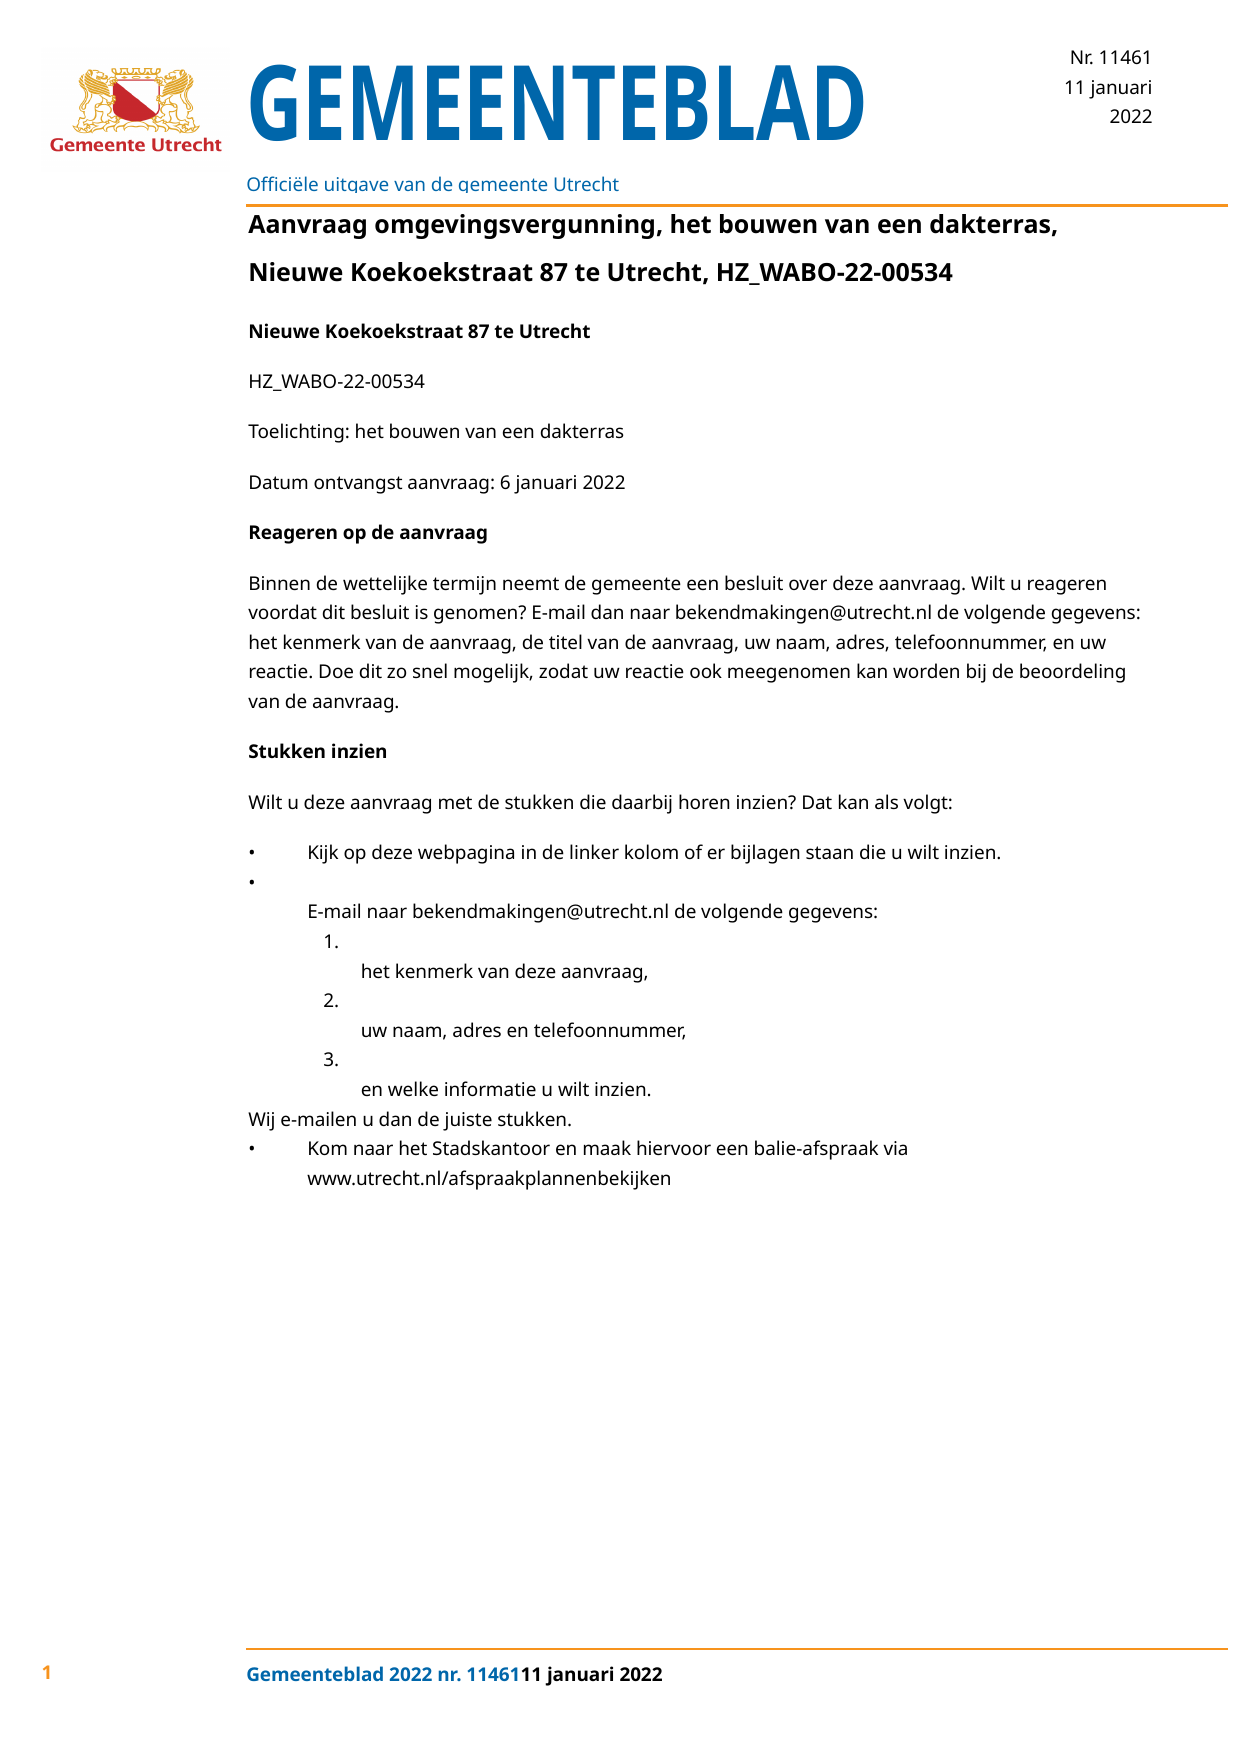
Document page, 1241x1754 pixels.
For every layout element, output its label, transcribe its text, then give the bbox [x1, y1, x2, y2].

text HZ_WABO-22-00534 [248, 368, 1152, 394]
text Wilt u deze aanvraag met de stukken die daarbij horen inzien? Dat kan als volgt: [248, 789, 1152, 815]
text Stukken inzien [248, 739, 1152, 764]
list Kom naar het Stadskantoor en maak hiervoor een balie-afspraak via www.utrecht.nl/afspraakplannenbekijken [248, 1135, 1152, 1191]
text Reageren op de aanvraag [248, 519, 1152, 545]
text Toelichting: het bouwen van een dakterras [248, 419, 1152, 444]
text Wij e-mailen u dan de juiste stukken. [248, 1106, 1152, 1132]
list en welke informatie u wilt inzien. [323, 1076, 1152, 1102]
text Datum ontvangst aanvraag: 6 januari 2022 [248, 469, 1152, 495]
text Binnen de wettelijke termijn neemt de gemeente een besluit over deze aanvraag. Wilt u reageren voordat dit besluit is genomen? E-mail dan naar bekendmakingen@utrecht.nl de volgende gegevens: het kenmerk van de aanvraag, de titel van de aanvraag, uw naam, adres, telefoonnummer, en uw reactie. Doe dit zo snel mogelijk, zodat uw reactie ook meegenomen kan worden bij de beoordeling van de aanvraag. [248, 570, 1152, 714]
list Kijk op deze webpagina in de linker kolom of er bijlagen staan die u wilt inzien. [248, 839, 1152, 865]
list E-mail naar bekendmakingen@utrecht.nl de volgende gegevens: [248, 899, 1152, 924]
text Nieuwe Koekoekstraat 87 te Utrecht [248, 318, 1152, 344]
list het kenmerk van deze aanvraag, [323, 958, 1152, 984]
picture [41, 47, 231, 172]
list uw naam, adres en telefoonnummer, [323, 1017, 1152, 1043]
text Aanvraag omgevingsvergunning, het bouwen van een dakterras, Nieuwe Koekoekstraat 87 te Utrecht, HZ_WABO-22-00534 [248, 207, 1152, 288]
